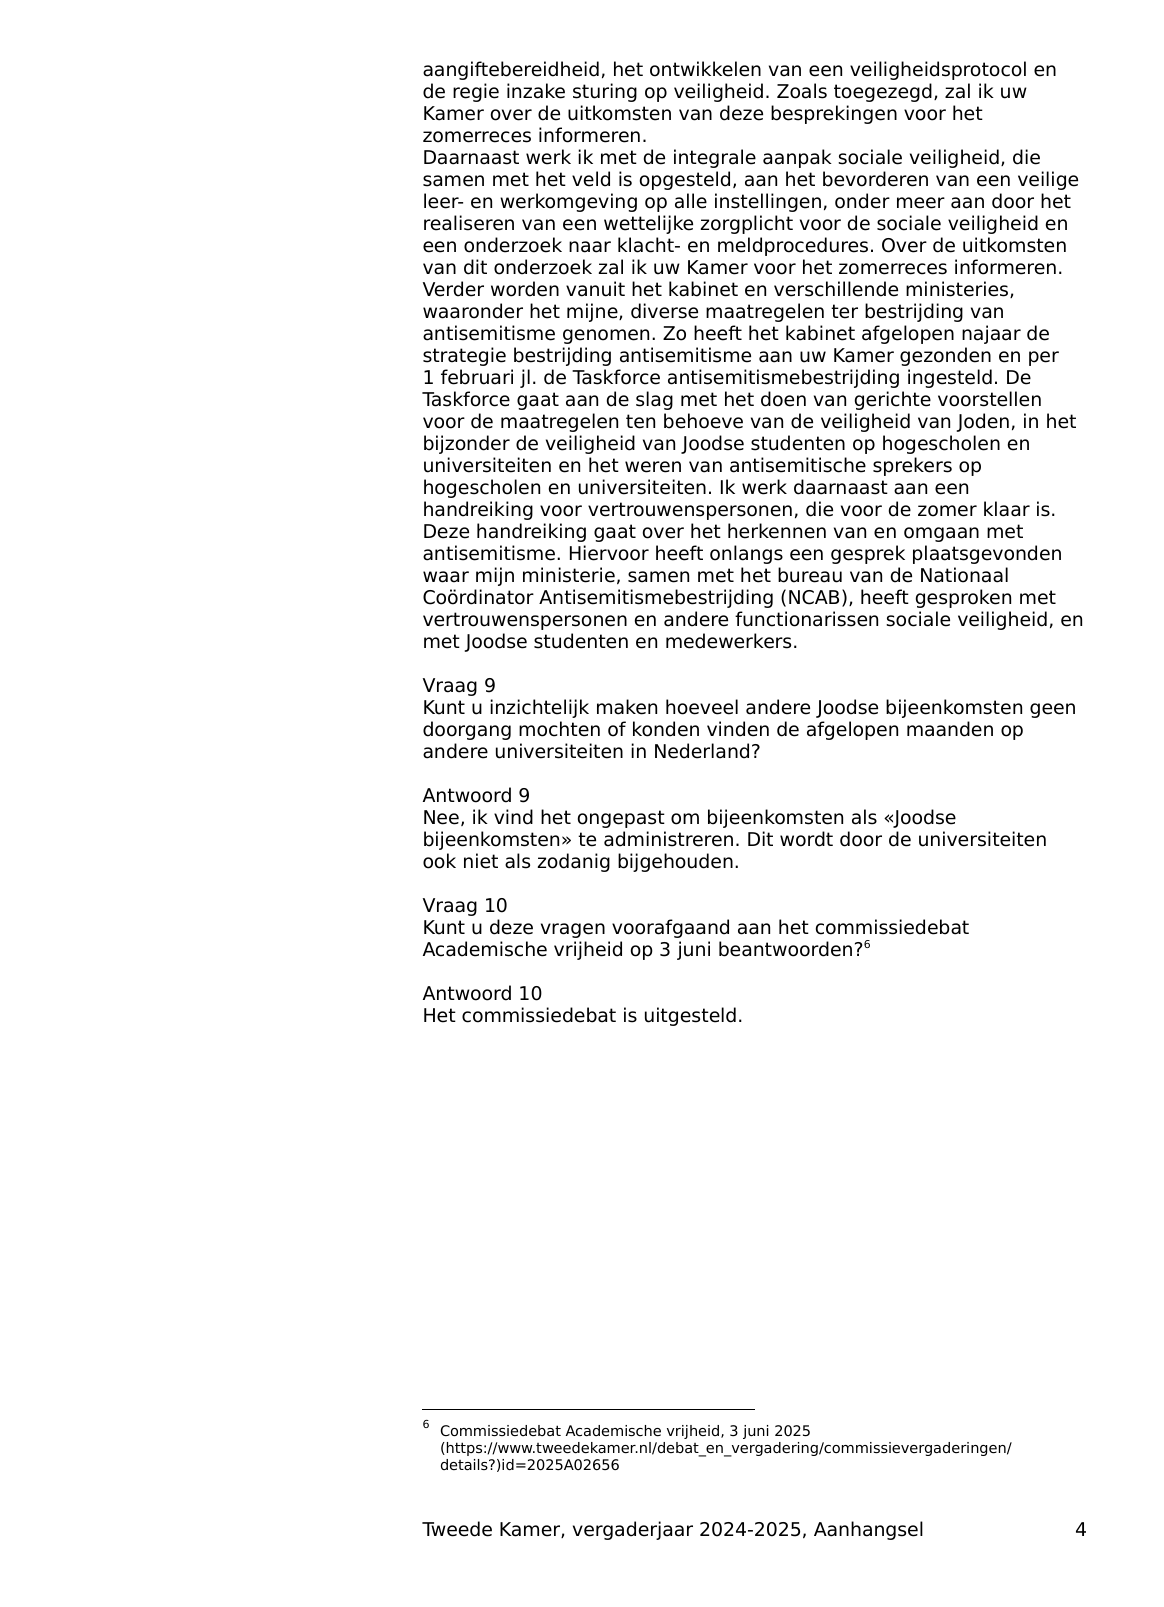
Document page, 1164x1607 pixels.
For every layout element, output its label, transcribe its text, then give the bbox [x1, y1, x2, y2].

text Antwoord 9 [422, 785, 1087, 807]
text Vraag 10 [422, 895, 1087, 917]
text Daarnaast werk ik met de integrale aanpak sociale veiligheid, die samen met het veld is opgesteld, aan het bevorderen van een veilige leer- en werkomgeving op alle instellingen, onder meer aan door het realiseren van een wettelijke zorgplicht voor de sociale veiligheid en een onderzoek naar klacht- en meldprocedures. Over de uitkomsten van dit onderzoek zal ik uw Kamer voor het zomerreces informeren. Verder worden vanuit het kabinet en verschillende ministeries, waaronder het mijne, diverse maatregelen ter bestrijding van antisemitisme genomen. Zo heeft het kabinet afgelopen najaar de strategie bestrijding antisemitisme aan uw Kamer gezonden en per 1 februari jl. de Taskforce antisemitismebestrijding ingesteld. De Taskforce gaat aan de slag met het doen van gerichte voorstellen voor de maatregelen ten behoeve van de veiligheid van Joden, in het bijzonder de veiligheid van Joodse studenten op hogescholen en universiteiten en het weren van antisemitische sprekers op hogescholen en universiteiten. Ik werk daarnaast aan een handreiking voor vertrouwenspersonen, die voor de zomer klaar is. Deze handreiking gaat over het herkennen van en omgaan met antisemitisme. Hiervoor heeft onlangs een gesprek plaatsgevonden waar mijn ministerie, samen met het bureau van de Nationaal Coördinator Antisemitismebestrijding (NCAB), heeft gesproken met vertrouwenspersonen en andere functionarissen sociale veiligheid, en met Joodse studenten en medewerkers. [422, 147, 1087, 652]
text Het commissiedebat is uitgesteld. [422, 1005, 1087, 1027]
text Kunt u deze vragen voorafgaand aan het commissiedebat Academische vrijheid op 3 juni beantwoorden? [422, 917, 1087, 961]
text Nee, ik vind het ongepast om bijeenkomsten als «Joodse bijeenkomsten» te administreren. Dit wordt door de universiteiten ook niet als zodanig bijgehouden. [422, 807, 1087, 873]
text Antwoord 10 [422, 983, 1087, 1005]
text Vraag 9 [422, 675, 1087, 697]
text Commissiedebat Academische vrijheid, 3 juni 2025 (https://www.tweedekamer.nl/debat_en_vergadering/commissievergaderingen/details?)id=2025A02656 [422, 1418, 1087, 1474]
text Kunt u inzichtelijk maken hoeveel andere Joodse bijeenkomsten geen doorgang mochten of konden vinden de afgelopen maanden op andere universiteiten in Nederland? [422, 697, 1087, 763]
text aangiftebereidheid, het ontwikkelen van een veiligheidsprotocol en de regie inzake sturing op veiligheid. Zoals toegezegd, zal ik uw Kamer over de uitkomsten van deze besprekingen voor het zomerreces informeren. [422, 59, 1087, 147]
